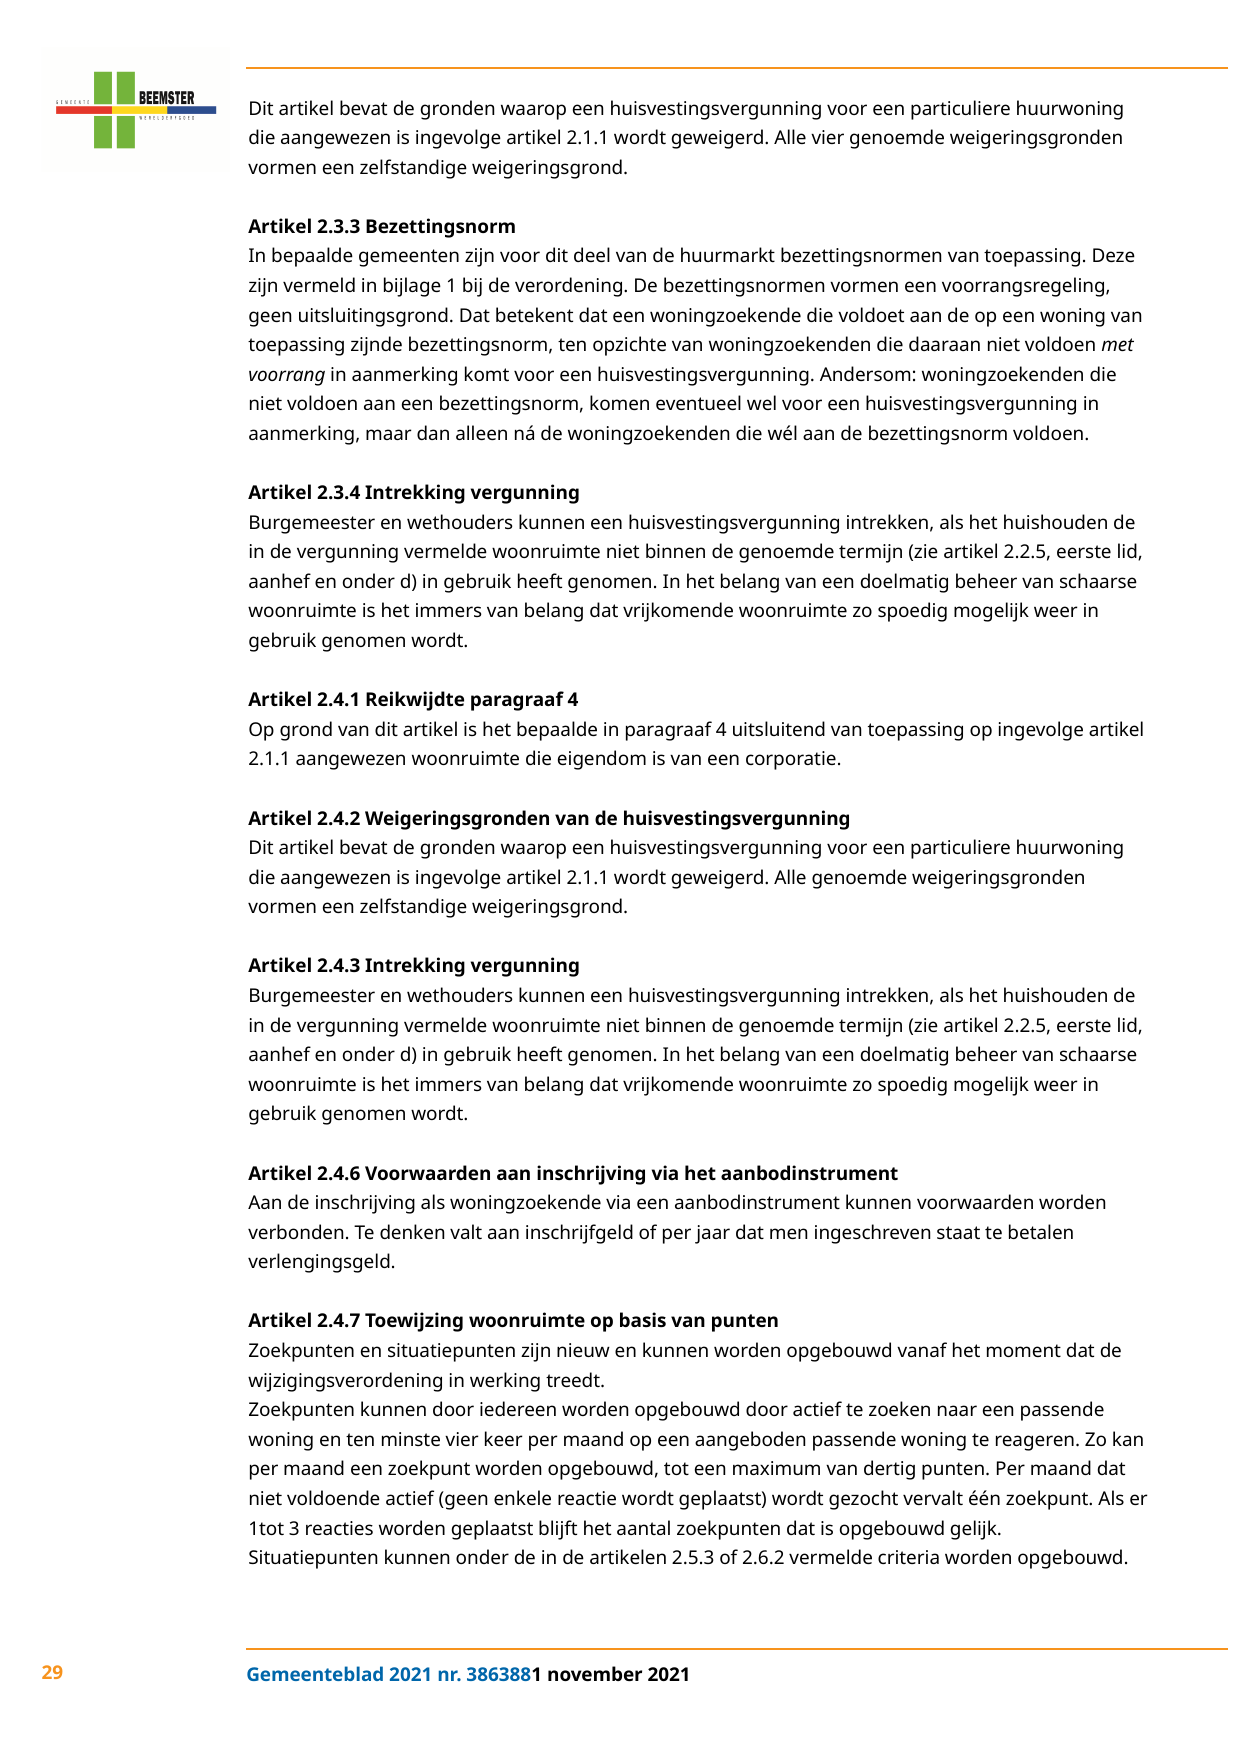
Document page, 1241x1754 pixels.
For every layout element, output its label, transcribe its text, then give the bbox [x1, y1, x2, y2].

text Artikel 2.4.6 Voorwaarden aan inschrijving via het aanbodinstrument [248, 1160, 1152, 1186]
text Artikel 2.4.7 Toewijzing woonruimte op basis van punten [248, 1308, 1152, 1333]
picture [41, 47, 231, 172]
text Aan de inschrijving als woningzoekende via een aanbodinstrument kunnen voorwaarden worden verbonden. Te denken valt aan inschrijfgeld of per jaar dat men ingeschreven staat te betalen verlengingsgeld. [248, 1189, 1152, 1274]
text Artikel 2.3.4 Intrekking vergunning [248, 479, 1152, 505]
text Artikel 2.4.3 Intrekking vergunning [248, 953, 1152, 978]
text Situatiepunten kunnen onder de in de artikelen 2.5.3 of 2.6.2 vermelde criteria worden opgebouwd. [248, 1544, 1152, 1570]
text Artikel 2.4.2 Weigeringsgronden van de huisvestingsvergunning [248, 805, 1152, 831]
text Dit artikel bevat de gronden waarop een huisvestingsvergunning voor een particuliere huurwoning die aangewezen is ingevolge artikel 2.1.1 wordt geweigerd. Alle vier genoemde weigeringsgronden vormen een zelfstandige weigeringsgrond. [248, 95, 1152, 180]
text Zoekpunten kunnen door iedereen worden opgebouwd door actief te zoeken naar een passende woning en ten minste vier keer per maand op een aangeboden passende woning te reageren. Zo kan per maand een zoekpunt worden opgebouwd, tot een maximum van dertig punten. Per maand dat niet voldoende actief (geen enkele reactie wordt geplaatst) wordt gezocht vervalt één zoekpunt. Als er 1tot 3 reacties worden geplaatst blijft het aantal zoekpunten dat is opgebouwd gelijk. [248, 1396, 1152, 1541]
text Zoekpunten en situatiepunten zijn nieuw en kunnen worden opgebouwd vanaf het moment dat de wijzigingsverordening in werking treedt. [248, 1337, 1152, 1393]
text In bepaalde gemeenten zijn voor dit deel van de huurmarkt bezettingsnormen van toepassing. Deze zijn vermeld in bijlage 1 bij de verordening. De bezettingsnormen vormen een voorrangsregeling, geen uitsluitingsgrond. Dat betekent dat een woningzoekende die voldoet aan de op een woning van toepassing zijnde bezettingsnorm, ten opzichte van woningzoekenden die daaraan niet voldoen met voorrang in aanmerking komt voor een huisvestingsvergunning. Andersom: woningzoekenden die niet voldoen aan een bezettingsnorm, komen eventueel wel voor een huisvestingsvergunning in aanmerking, maar dan alleen ná de woningzoekenden die wél aan de bezettingsnorm voldoen. [248, 243, 1152, 446]
text Dit artikel bevat de gronden waarop een huisvestingsvergunning voor een particuliere huurwoning die aangewezen is ingevolge artikel 2.1.1 wordt geweigerd. Alle genoemde weigeringsgronden vormen een zelfstandige weigeringsgrond. [248, 834, 1152, 919]
text Op grond van dit artikel is het bepaalde in paragraaf 4 uitsluitend van toepassing op ingevolge artikel 2.1.1 aangewezen woonruimte die eigendom is van een corporatie. [248, 716, 1152, 771]
text Artikel 2.4.1 Reikwijdte paragraaf 4 [248, 686, 1152, 712]
text Burgemeester en wethouders kunnen een huisvestingsvergunning intrekken, als het huishouden de in de vergunning vermelde woonruimte niet binnen de genoemde termijn (zie artikel 2.2.5, eerste lid, aanhef en onder d) in gebruik heeft genomen. In het belang van een doelmatig beheer van schaarse woonruimte is het immers van belang dat vrijkomende woonruimte zo spoedig mogelijk weer in gebruik genomen wordt. [248, 509, 1152, 653]
text Artikel 2.3.3 Bezettingsnorm [248, 213, 1152, 239]
text Burgemeester en wethouders kunnen een huisvestingsvergunning intrekken, als het huishouden de in de vergunning vermelde woonruimte niet binnen de genoemde termijn (zie artikel 2.2.5, eerste lid, aanhef en onder d) in gebruik heeft genomen. In het belang van een doelmatig beheer van schaarse woonruimte is het immers van belang dat vrijkomende woonruimte zo spoedig mogelijk weer in gebruik genomen wordt. [248, 982, 1152, 1126]
